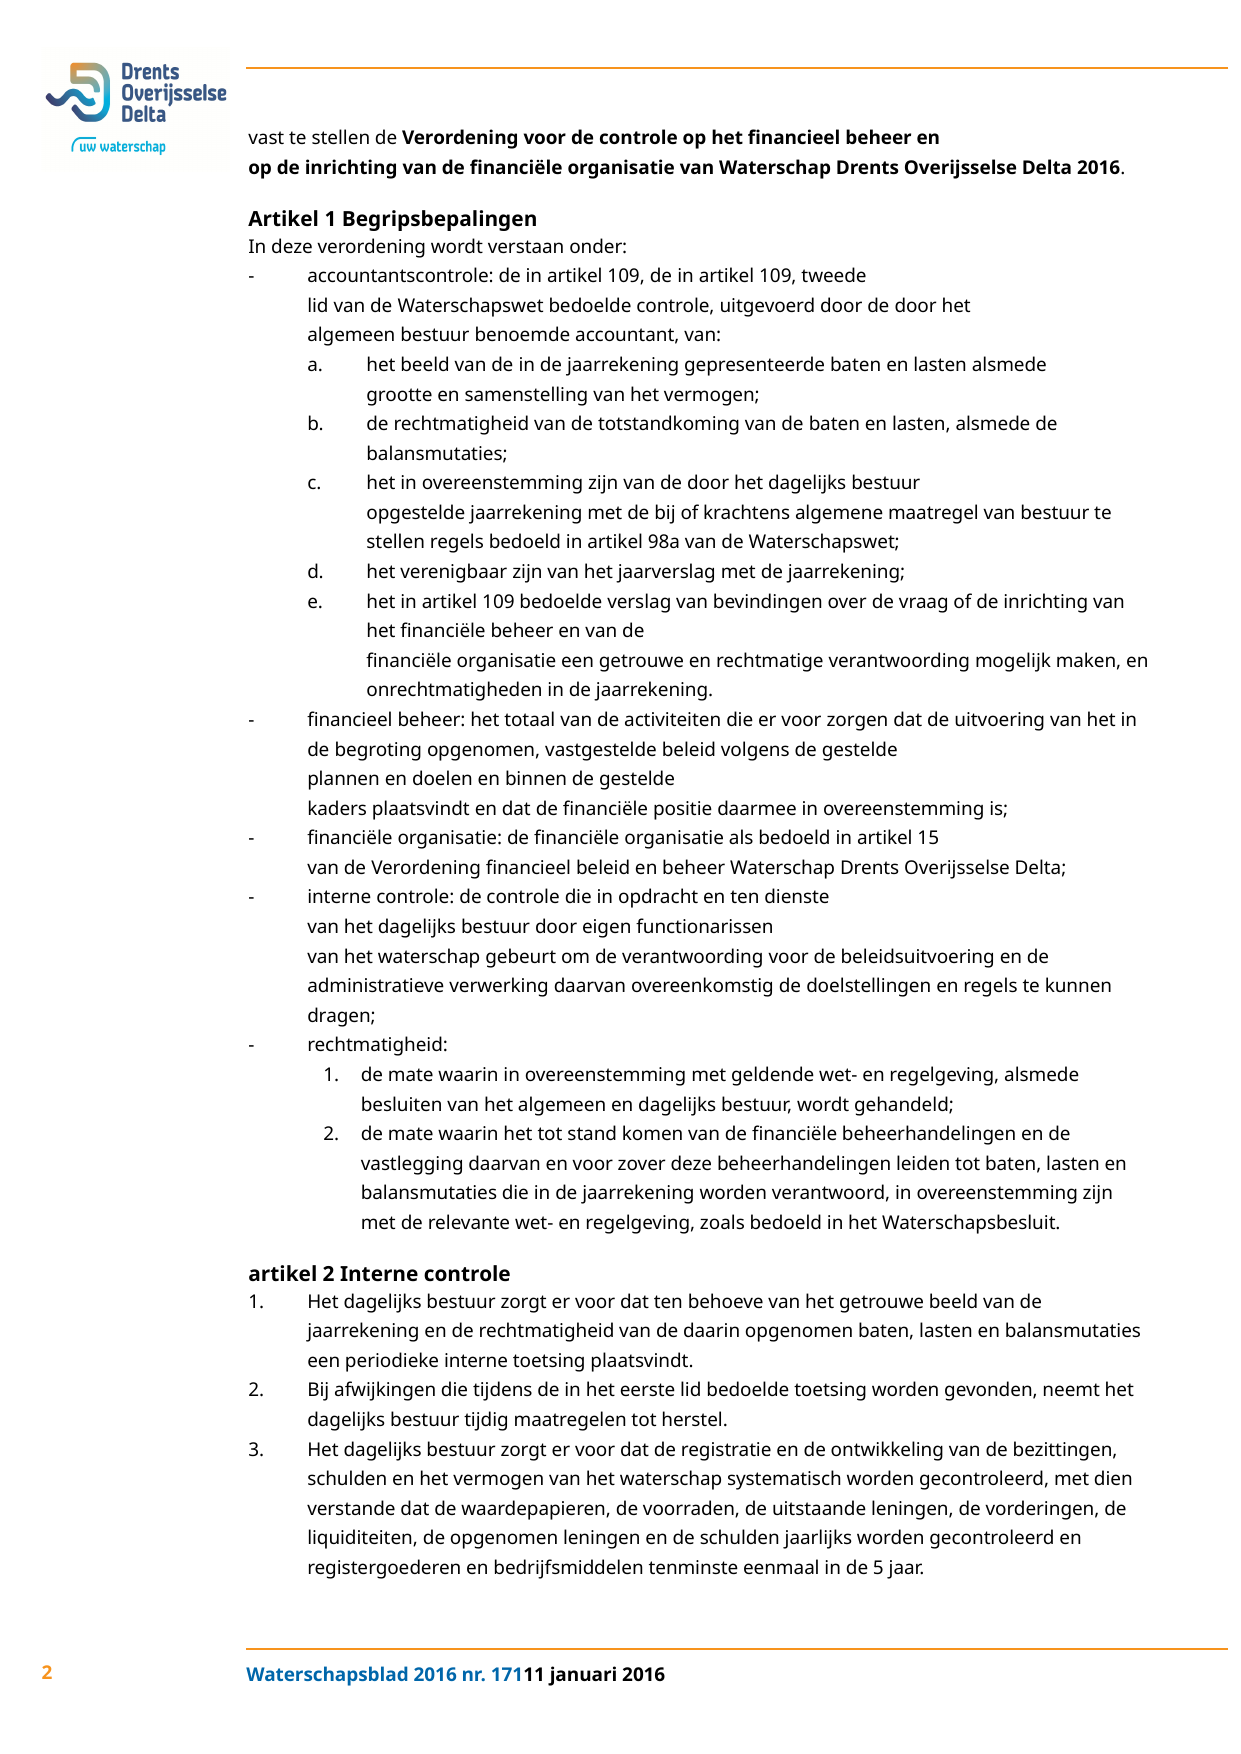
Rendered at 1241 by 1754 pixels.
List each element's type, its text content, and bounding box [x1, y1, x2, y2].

list de mate waarin in overeenstemming met geldende wet- en regelgeving, alsmede besluiten van het algemeen en dagelijks bestuur, wordt gehandeld; [323, 1061, 1152, 1116]
list het in artikel 109 bedoelde verslag van bevindingen over de vraag of de inrichting van het financiële beheer en van de financiële organisatie een getrouwe en rechtmatige verantwoording mogelijk maken, en onrechtmatigheden in de jaarrekening. [307, 588, 1152, 702]
list financieel beheer: het totaal van de activiteiten die er voor zorgen dat de uitvoering van het in de begroting opgenomen, vastgestelde beleid volgens de gestelde plannen en doelen en binnen de gestelde kaders plaatsvindt en dat de financiële positie daarmee in overeenstemming is; [248, 706, 1152, 821]
list Het dagelijks bestuur zorgt er voor dat de registratie en de ontwikkeling van de bezittingen, schulden en het vermogen van het waterschap systematisch worden gecontroleerd, met dien verstande dat de waardepapieren, de voorraden, de uitstaande leningen, de vorderingen, de liquiditeiten, de opgenomen leningen en de schulden jaarlijks worden gecontroleerd en registergoederen en bedrijfsmiddelen tenminste eenmaal in de 5 jaar. [248, 1436, 1152, 1580]
list accountantscontrole: de in artikel 109, de in artikel 109, tweede lid van de Waterschapswet bedoelde controle, uitgevoerd door de door het algemeen bestuur benoemde accountant, van: [248, 262, 1152, 347]
list de rechtmatigheid van de totstandkoming van de baten en lasten, alsmede de balansmutaties; [307, 410, 1152, 466]
list Het dagelijks bestuur zorgt er voor dat ten behoeve van het getrouwe beeld van de jaarrekening en de rechtmatigheid van de daarin opgenomen baten, lasten en balansmutaties een periodieke interne toetsing plaatsvindt. [248, 1288, 1152, 1373]
list het beeld van de in de jaarrekening gepresenteerde baten en lasten alsmede grootte en samenstelling van het vermogen; [307, 351, 1152, 406]
text In deze verordening wordt verstaan onder: [248, 233, 1152, 258]
list interne controle: de controle die in opdracht en ten dienste van het dagelijks bestuur door eigen functionarissen van het waterschap gebeurt om de verantwoording voor de beleidsuitvoering en de administratieve verwerking daarvan overeenkomstig de doelstellingen en regels te kunnen dragen; [248, 884, 1152, 1028]
text artikel 2 Interne controle [248, 1259, 1152, 1288]
list financiële organisatie: de financiële organisatie als bedoeld in artikel 15 van de Verordening financieel beleid en beheer Waterschap Drents Overijsselse Delta; [248, 824, 1152, 880]
list de mate waarin het tot stand komen van de financiële beheerhandelingen en de vastlegging daarvan en voor zover deze beheerhandelingen leiden tot baten, lasten en balansmutaties die in de jaarrekening worden verantwoord, in overeenstemming zijn met de relevante wet- en regelgeving, zoals bedoeld in het Waterschapsbesluit. [323, 1120, 1152, 1235]
picture [41, 47, 231, 172]
text Artikel 1 Begripsbepalingen [248, 204, 1152, 233]
list het in overeenstemming zijn van de door het dagelijks bestuur opgestelde jaarrekening met de bij of krachtens algemene maatregel van bestuur te stellen regels bedoeld in artikel 98a van de Waterschapswet; [307, 469, 1152, 554]
list rechtmatigheid: [248, 1032, 1152, 1057]
text vast te stellen de Verordening voor de controle op het financieel beheer en op de inrichting van de financiële organisatie van Waterschap Drents Overijsselse Delta 2016. [248, 124, 1152, 180]
list Bij afwijkingen die tijdens de in het eerste lid bedoelde toetsing worden gevonden, neemt het dagelijks bestuur tijdig maatregelen tot herstel. [248, 1377, 1152, 1432]
list het verenigbaar zijn van het jaarverslag met de jaarrekening; [307, 558, 1152, 584]
